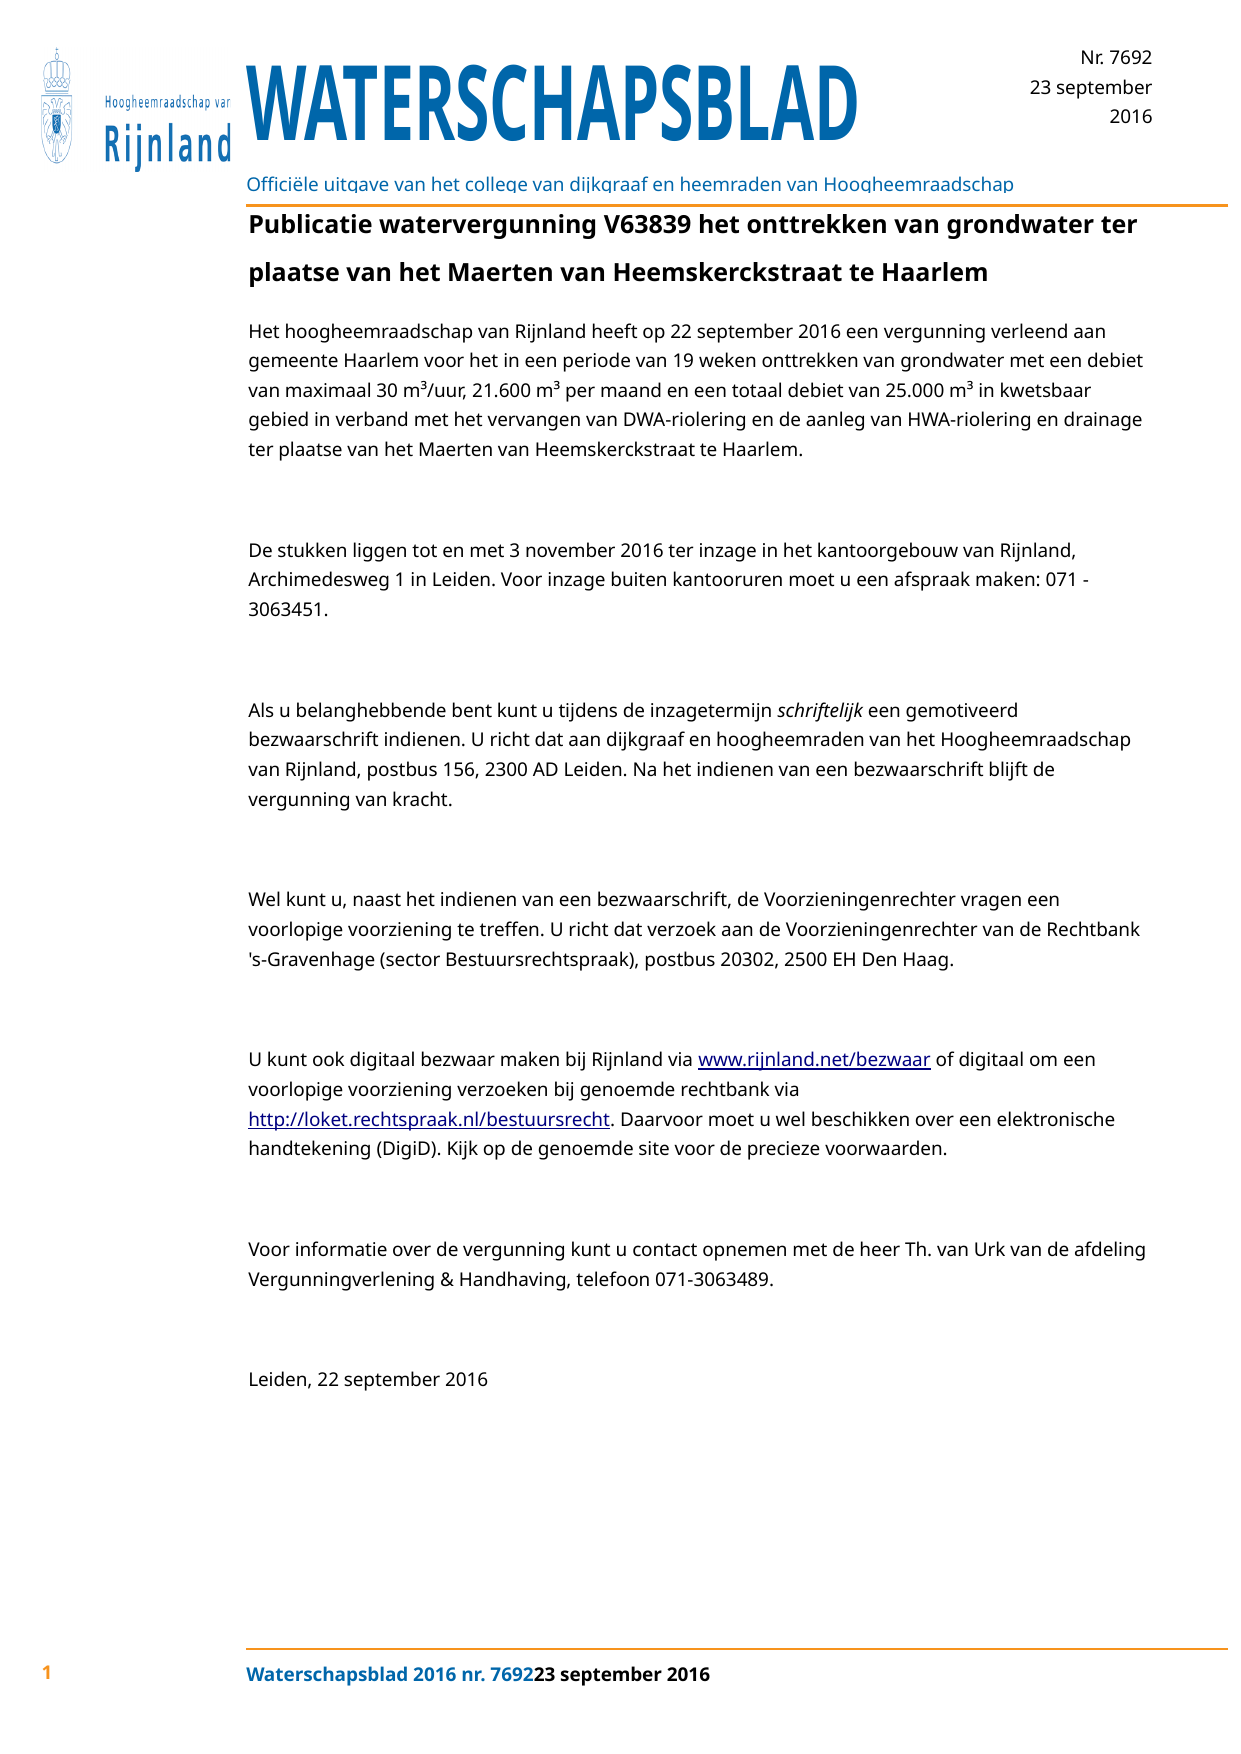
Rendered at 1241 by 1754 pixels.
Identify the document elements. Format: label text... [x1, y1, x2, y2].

text Publicatie watervergunning V63839 het onttrekken van grondwater ter plaatse van het Maerten van Heemskerckstraat te Haarlem [248, 207, 1152, 288]
text Het hoogheemraadschap van Rijnland heeft op 22 september 2016 een vergunning verleend aan gemeente Haarlem voor het in een periode van 19 weken onttrekken van grondwater met een debiet van maximaal 30 m³/uur, 21.600 m³ per maand en een totaal debiet van 25.000 m³ in kwetsbaar gebied in verband met het vervangen van DWA-riolering en de aanleg van HWA-riolering en drainage ter plaatse van het Maerten van Heemskerckstraat te Haarlem. [248, 318, 1152, 462]
text Voor informatie over de vergunning kunt u contact opnemen met de heer Th. van Urk van de afdeling Vergunningverlening & Handhaving, telefoon 071-3063489. [248, 1236, 1152, 1292]
text De stukken liggen tot en met 3 november 2016 ter inzage in het kantoorgebouw van Rijnland, Archimedesweg 1 in Leiden. Voor inzage buiten kantooruren moet u een afspraak maken: 071 - 3063451. [248, 537, 1152, 622]
text Leiden, 22 september 2016 [248, 1367, 1152, 1392]
text Als u belanghebbende bent kunt u tijdens de inzagetermijn schriftelijk een gemotiveerd bezwaarschrift indienen. U richt dat aan dijkgraaf en hoogheemraden van het Hoogheemraadschap van Rijnland, postbus 156, 2300 AD Leiden. Na het indienen van een bezwaarschrift blijft de vergunning van kracht. [248, 697, 1152, 812]
text Wel kunt u, naast het indienen van een bezwaarschrift, de Voorzieningenrechter vragen een voorlopige voorziening te treffen. U richt dat verzoek aan de Voorzieningenrechter van de Rechtbank 's-Gravenhage (sector Bestuursrechtspraak), postbus 20302, 2500 EH Den Haag. [248, 887, 1152, 972]
picture [41, 47, 231, 172]
text U kunt ook digitaal bezwaar maken bij Rijnland via www.rijnland.net/bezwaar of digitaal om een voorlopige voorziening verzoeken bij genoemde rechtbank via http://loket.rechtspraak.nl/bestuursrecht. Daarvoor moet u wel beschikken over een elektronische handtekening (DigiD). Kijk op de genoemde site voor de precieze voorwaarden. [248, 1047, 1152, 1161]
